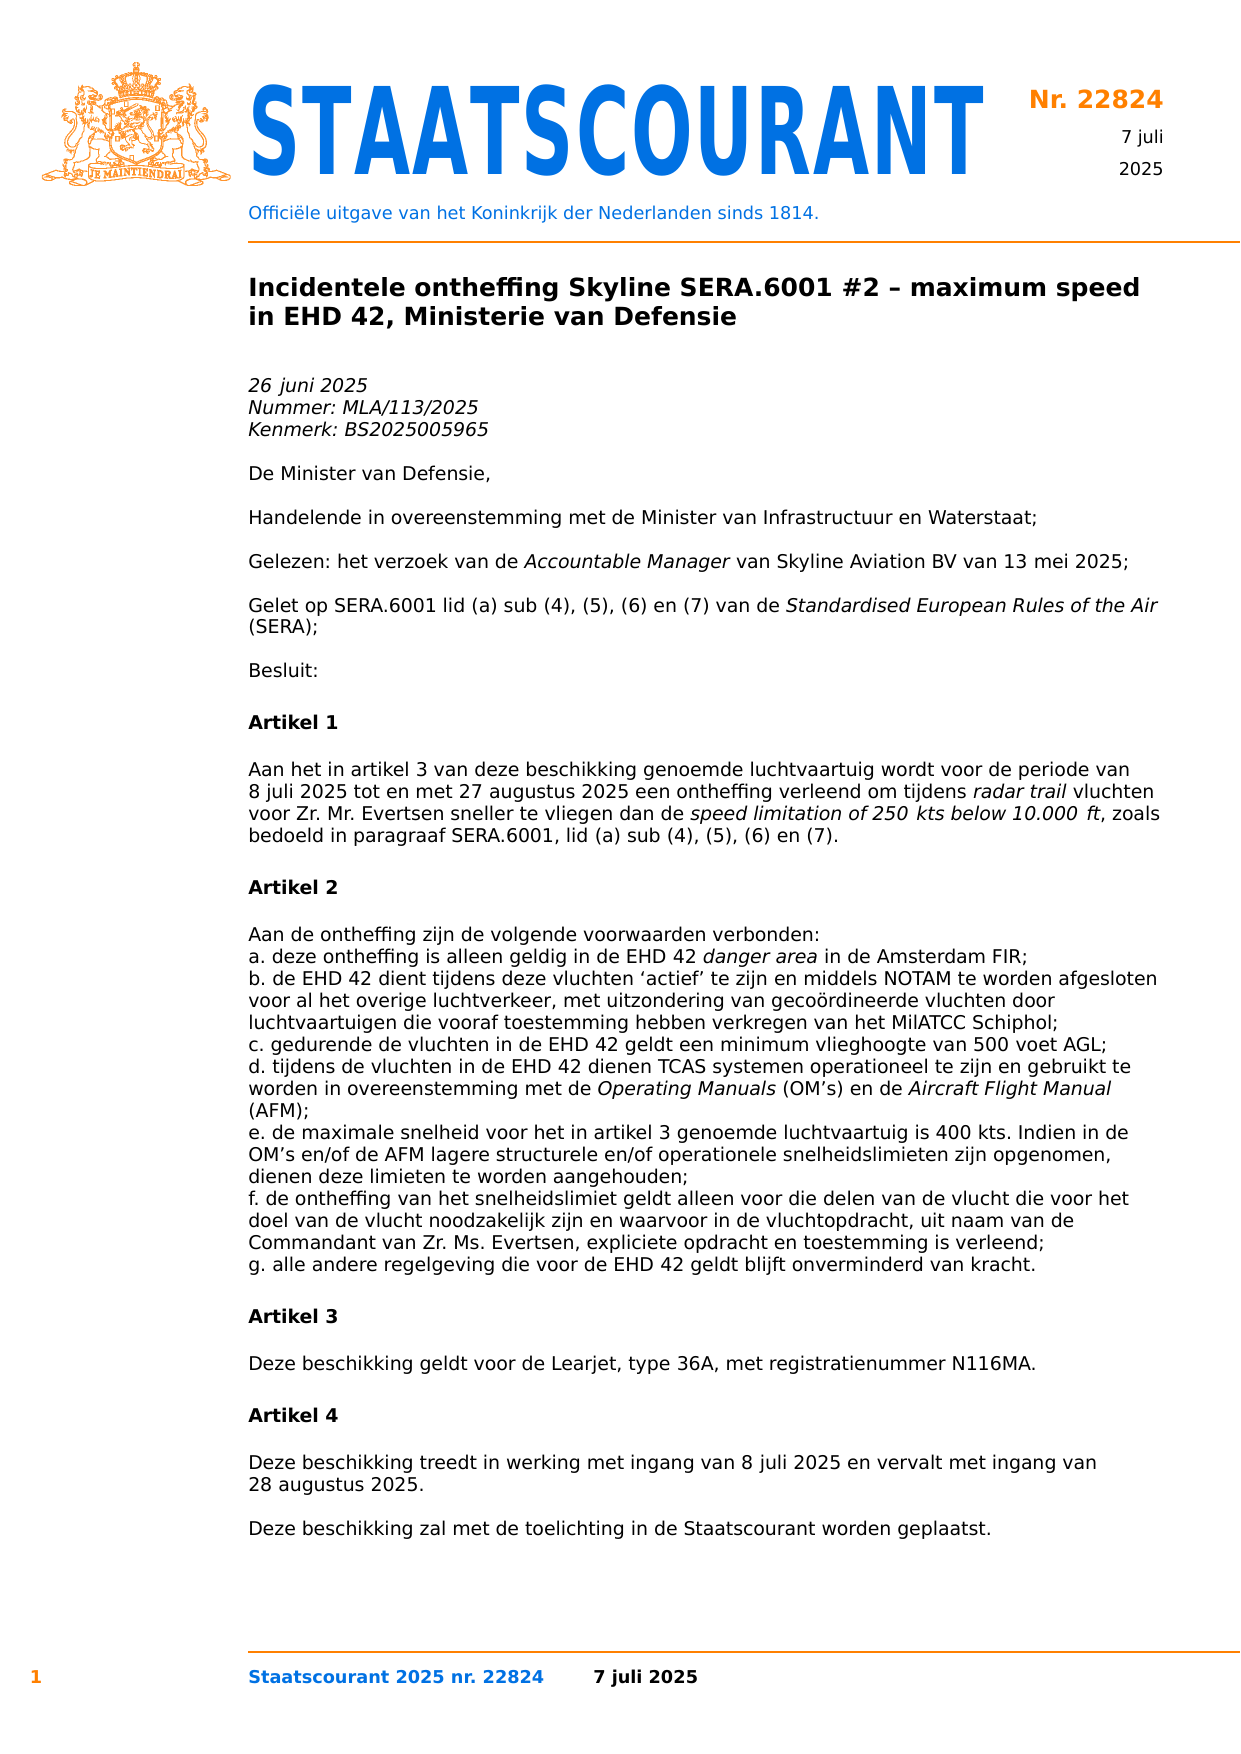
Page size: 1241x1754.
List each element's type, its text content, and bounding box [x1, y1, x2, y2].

text a. deze ontheffing is alleen geldig in de EHD 42 danger area in de Amsterdam FIR; [248, 946, 1163, 968]
text Handelende in overeenstemming met de Minister van Infrastructuur en Waterstaat; [248, 507, 1163, 529]
text De Minister van Defensie, [248, 463, 1163, 485]
subtitle Artikel 2 [248, 877, 1163, 899]
picture [41, 62, 231, 186]
subtitle Artikel 1 [248, 712, 1163, 734]
table_header [25, 62, 248, 241]
table_cell Officiële uitgave van het Koninkrijk der Nederlanden sinds 1814. [248, 203, 1240, 241]
text Aan het in artikel 3 van deze beschikking genoemde luchtvaartuig wordt voor de periode van 8 juli 2025 tot en met 27 augustus 2025 een ontheffing verleend om tijdens radar trail vluchten voor Zr. Mr. Evertsen sneller te vliegen dan de speed limitation of 250 kts below 10.000 ft, zoals bedoeld in paragraaf SERA.6001, lid (a) sub (4), (5), (6) en (7). [248, 759, 1163, 847]
text b. de EHD 42 dient tijdens deze vluchten ‘actief’ te zijn en middels NOTAM te worden afgesloten voor al het overige luchtverkeer, met uitzondering van gecoördineerde vluchten door luchtvaartuigen die vooraf toestemming hebben verkregen van het MilATCC Schiphol; [248, 968, 1163, 1034]
text Besluit: [248, 660, 1163, 682]
text Nummer: MLA/113/2025 [248, 397, 1163, 419]
text d. tijdens de vluchten in de EHD 42 dienen TCAS systemen operationeel te zijn en gebruikt te worden in overeenstemming met de Operating Manuals (OM’s) en de Aircraft Flight Manual (AFM); [248, 1056, 1163, 1122]
table_header Nr. 22824 [998, 62, 1240, 121]
text Gelezen: het verzoek van de Accountable Manager van Skyline Aviation BV van 13 mei 2025; [248, 551, 1163, 573]
subtitle Incidentele ontheffing Skyline SERA.6001 #2 – maximum speed in EHD 42, Ministerie van Defensie [248, 273, 1163, 331]
text Deze beschikking geldt voor de Learjet, type 36A, met registratienummer N116MA. [248, 1353, 1163, 1375]
table_header STAATSCOURANT [248, 62, 998, 203]
table_cell 2025 [998, 153, 1240, 203]
table_cell 7 juli [998, 121, 1240, 153]
text Deze beschikking treedt in werking met ingang van 8 juli 2025 en vervalt met ingang van 28 augustus 2025. [248, 1452, 1163, 1496]
text Aan de ontheffing zijn de volgende voorwaarden verbonden: [248, 924, 1163, 946]
subtitle Artikel 4 [248, 1405, 1163, 1427]
text Kenmerk: BS2025005965 [248, 419, 1163, 441]
text Deze beschikking zal met de toelichting in de Staatscourant worden geplaatst. [248, 1518, 1163, 1539]
text e. de maximale snelheid voor het in artikel 3 genoemde luchtvaartuig is 400 kts. Indien in de OM’s en/of de AFM lagere structurele en/of operationele snelheidslimieten zijn opgenomen, dienen deze limieten te worden aangehouden; [248, 1122, 1163, 1188]
text 26 juni 2025 [248, 375, 1163, 397]
text g. alle andere regelgeving die voor de EHD 42 geldt blijft onverminderd van kracht. [248, 1254, 1163, 1276]
subtitle Artikel 3 [248, 1306, 1163, 1328]
text Gelet op SERA.6001 lid (a) sub (4), (5), (6) en (7) van de Standardised European Rules of the Air (SERA); [248, 594, 1163, 638]
text f. de ontheffing van het snelheidslimiet geldt alleen voor die delen van de vlucht die voor het doel van de vlucht noodzakelijk zijn en waarvoor in de vluchtopdracht, uit naam van de Commandant van Zr. Ms. Evertsen, expliciete opdracht en toestemming is verleend; [248, 1188, 1163, 1254]
text c. gedurende de vluchten in de EHD 42 geldt een minimum vlieghoogte van 500 voet AGL; [248, 1034, 1163, 1056]
